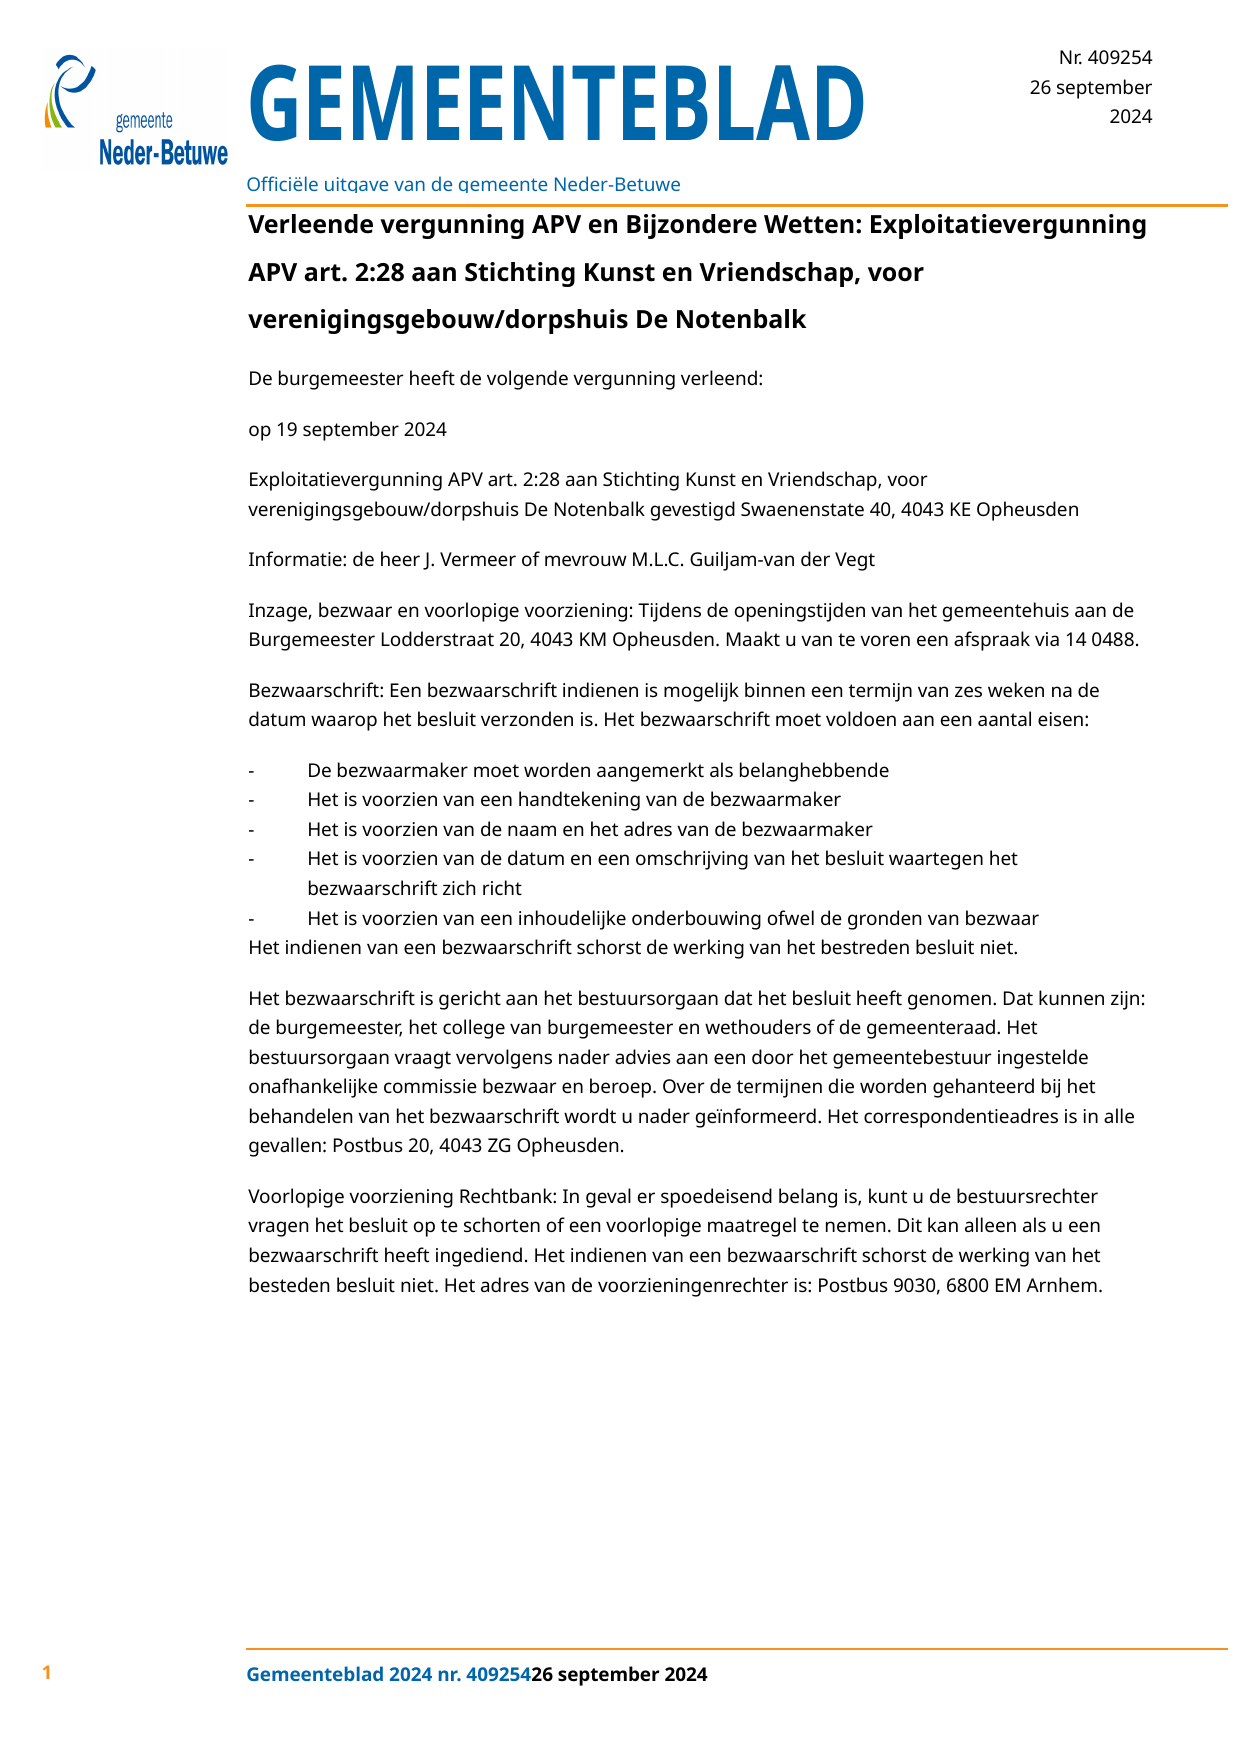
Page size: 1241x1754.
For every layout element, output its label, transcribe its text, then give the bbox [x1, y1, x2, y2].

picture [41, 47, 231, 172]
list Het is voorzien van een handtekening van de bezwaarmaker [248, 786, 1152, 812]
list Het is voorzien van de datum en een omschrijving van het besluit waartegen het bezwaarschrift zich richt [248, 846, 1152, 901]
list Het is voorzien van een inhoudelijke onderbouwing ofwel de gronden van bezwaar [248, 905, 1152, 930]
text Inzage, bezwaar en voorlopige voorziening: Tijdens de openingstijden van het gemeentehuis aan de Burgemeester Lodderstraat 20, 4043 KM Opheusden. Maakt u van te voren een afspraak via 14 0488. [248, 597, 1152, 652]
text Bezwaarschrift: Een bezwaarschrift indienen is mogelijk binnen een termijn van zes weken na de datum waarop het besluit verzonden is. Het bezwaarschrift moet voldoen aan een aantal eisen: [248, 677, 1152, 732]
text Het bezwaarschrift is gericht aan het bestuursorgaan dat het besluit heeft genomen. Dat kunnen zijn: de burgemeester, het college van burgemeester en wethouders of de gemeenteraad. Het bestuursorgaan vraagt vervolgens nader advies aan een door het gemeentebestuur ingestelde onafhankelijke commissie bezwaar en beroep. Over de termijnen die worden gehanteerd bij het behandelen van het bezwaarschrift wordt u nader geïnformeerd. Het correspondentieadres is in alle gevallen: Postbus 20, 4043 ZG Opheusden. [248, 985, 1152, 1158]
list Het is voorzien van de naam en het adres van de bezwaarmaker [248, 816, 1152, 842]
text Informatie: de heer J. Vermeer of mevrouw M.L.C. Guiljam-van der Vegt [248, 546, 1152, 572]
text Het indienen van een bezwaarschrift schorst de werking van het bestreden besluit niet. [248, 934, 1152, 960]
text op 19 september 2024 [248, 416, 1152, 442]
list De bezwaarmaker moet worden aangemerkt als belanghebbende [248, 757, 1152, 782]
text Verleende vergunning APV en Bijzondere Wetten: Exploitatievergunning APV art. 2:28 aan Stichting Kunst en Vriendschap, voor verenigingsgebouw/dorpshuis De Notenbalk [248, 207, 1152, 336]
text Exploitatievergunning APV art. 2:28 aan Stichting Kunst en Vriendschap, voor verenigingsgebouw/dorpshuis De Notenbalk gevestigd Swaenenstate 40, 4043 KE Opheusden [248, 466, 1152, 522]
text Voorlopige voorziening Rechtbank: In geval er spoedeisend belang is, kunt u de bestuursrechter vragen het besluit op te schorten of een voorlopige maatregel te nemen. Dit kan alleen als u een bezwaarschrift heeft ingediend. Het indienen van een bezwaarschrift schorst de werking van het besteden besluit niet. Het adres van de voorzieningenrechter is: Postbus 9030, 6800 EM Arnhem. [248, 1183, 1152, 1297]
text De burgemeester heeft de volgende vergunning verleend: [248, 366, 1152, 391]
